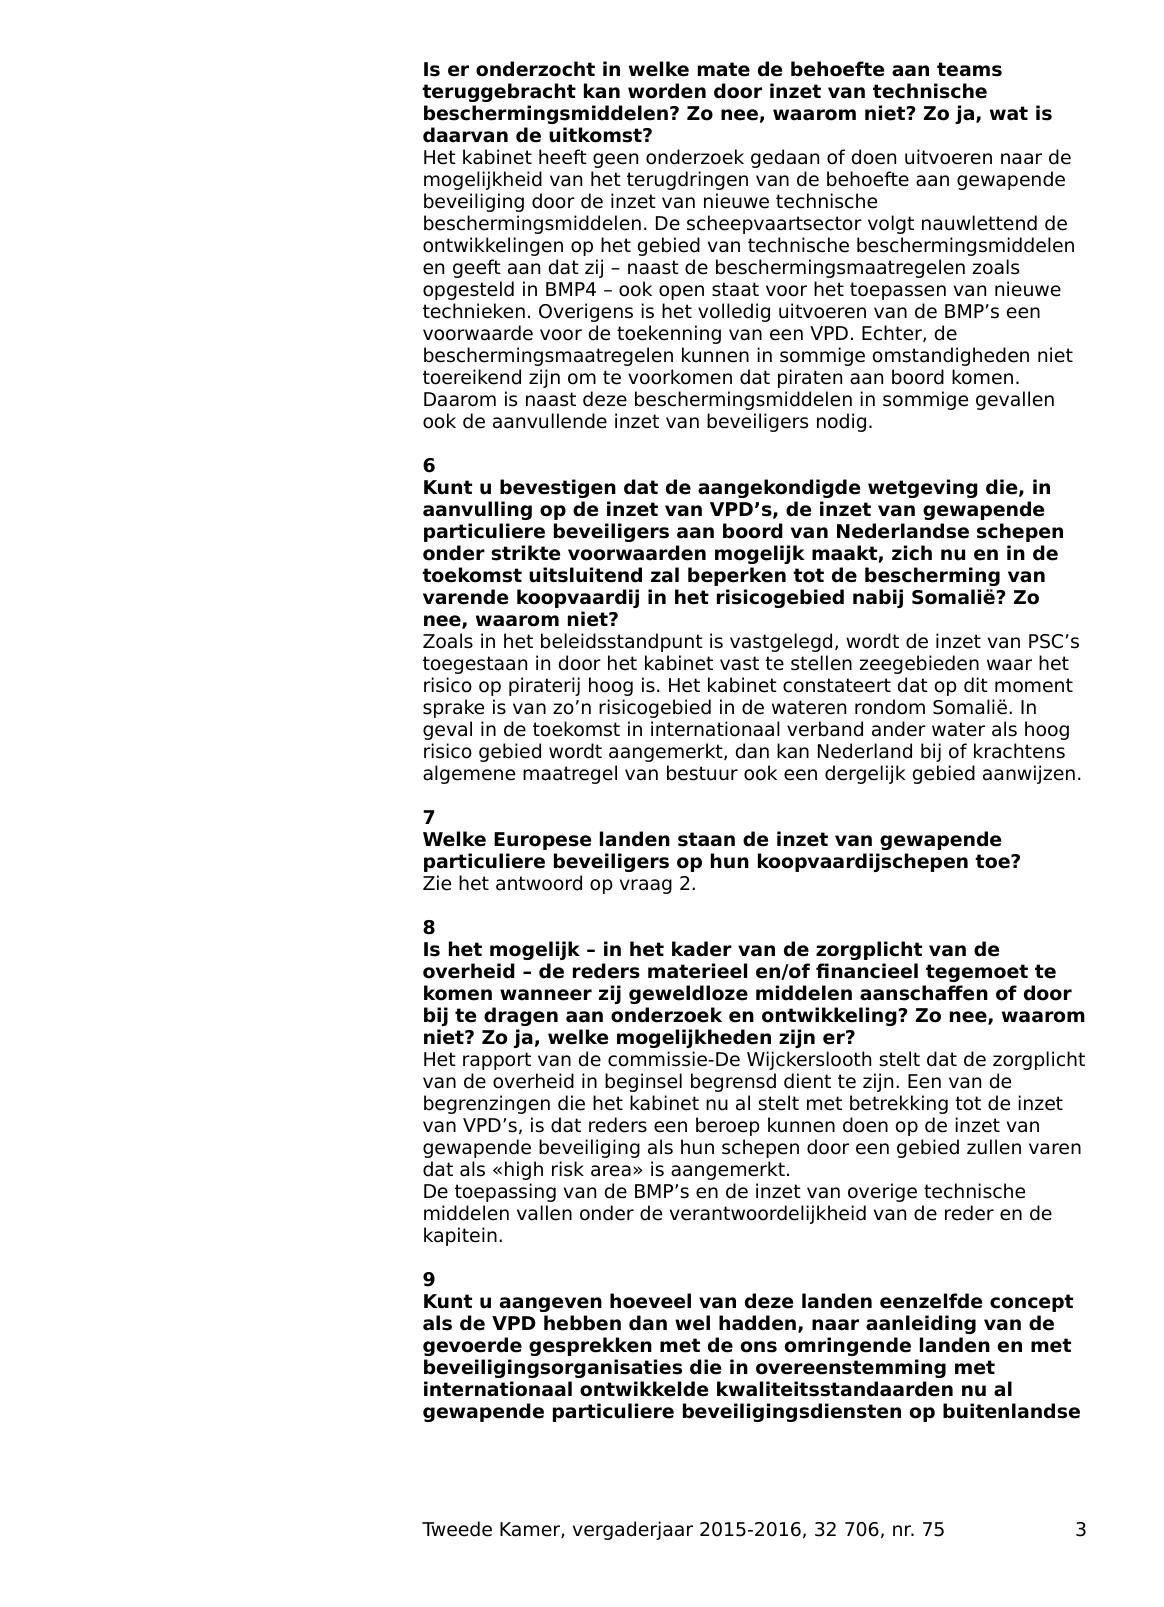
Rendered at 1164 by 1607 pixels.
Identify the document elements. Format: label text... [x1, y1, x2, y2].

text Is het mogelijk – in het kader van de zorgplicht van de overheid – de reders materieel en/of financieel tegemoet te komen wanneer zij geweldloze middelen aanschaffen of door bij te dragen aan onderzoek en ontwikkeling? Zo nee, waarom niet? Zo ja, welke mogelijkheden zijn er? [422, 939, 1087, 1049]
text Zoals in het beleidsstandpunt is vastgelegd, wordt de inzet van PSC’s toegestaan in door het kabinet vast te stellen zeegebieden waar het risico op piraterij hoog is. Het kabinet constateert dat op dit moment sprake is van zo’n risicogebied in de wateren rondom Somalië. In geval in de toekomst in internationaal verband ander water als hoog risico gebied wordt aangemerkt, dan kan Nederland bij of krachtens algemene maatregel van bestuur ook een dergelijk gebied aanwijzen. [422, 631, 1087, 784]
text 8 [422, 917, 1087, 939]
text 9 [422, 1269, 1087, 1291]
text Zie het antwoord op vraag 2. [422, 873, 1087, 895]
text 7 [422, 807, 1087, 829]
text De toepassing van de BMP’s en de inzet van overige technische middelen vallen onder de verantwoordelijkheid van de reder en de kapitein. [422, 1181, 1087, 1247]
text Is er onderzocht in welke mate de behoefte aan teams teruggebracht kan worden door inzet van technische beschermingsmiddelen? Zo nee, waarom niet? Zo ja, wat is daarvan de uitkomst? [422, 59, 1087, 147]
text Het rapport van de commissie-De Wijckerslooth stelt dat de zorgplicht van de overheid in beginsel begrensd dient te zijn. Een van de begrenzingen die het kabinet nu al stelt met betrekking tot de inzet van VPD’s, is dat reders een beroep kunnen doen op de inzet van gewapende beveiliging als hun schepen door een gebied zullen varen dat als «high risk area» is aangemerkt. [422, 1049, 1087, 1181]
text 6 [422, 455, 1087, 477]
text Kunt u aangeven hoeveel van deze landen eenzelfde concept als de VPD hebben dan wel hadden, naar aanleiding van de gevoerde gesprekken met de ons omringende landen en met beveiligingsorganisaties die in overeenstemming met internationaal ontwikkelde kwaliteitsstandaarden nu al gewapende particuliere beveiligingsdiensten op buitenlandse [422, 1291, 1087, 1423]
text Kunt u bevestigen dat de aangekondigde wetgeving die, in aanvulling op de inzet van VPD’s, de inzet van gewapende particuliere beveiligers aan boord van Nederlandse schepen onder strikte voorwaarden mogelijk maakt, zich nu en in de toekomst uitsluitend zal beperken tot de bescherming van varende koopvaardij in het risicogebied nabij Somalië? Zo nee, waarom niet? [422, 477, 1087, 631]
text Welke Europese landen staan de inzet van gewapende particuliere beveiligers op hun koopvaardijschepen toe? [422, 829, 1087, 873]
text Het kabinet heeft geen onderzoek gedaan of doen uitvoeren naar de mogelijkheid van het terugdringen van de behoefte aan gewapende beveiliging door de inzet van nieuwe technische beschermingsmiddelen. De scheepvaartsector volgt nauwlettend de ontwikkelingen op het gebied van technische beschermingsmiddelen en geeft aan dat zij – naast de beschermingsmaatregelen zoals opgesteld in BMP4 – ook open staat voor het toepassen van nieuwe technieken. Overigens is het volledig uitvoeren van de BMP’s een voorwaarde voor de toekenning van een VPD. Echter, de beschermingsmaatregelen kunnen in sommige omstandigheden niet toereikend zijn om te voorkomen dat piraten aan boord komen. Daarom is naast deze beschermingsmiddelen in sommige gevallen ook de aanvullende inzet van beveiligers nodig. [422, 147, 1087, 433]
